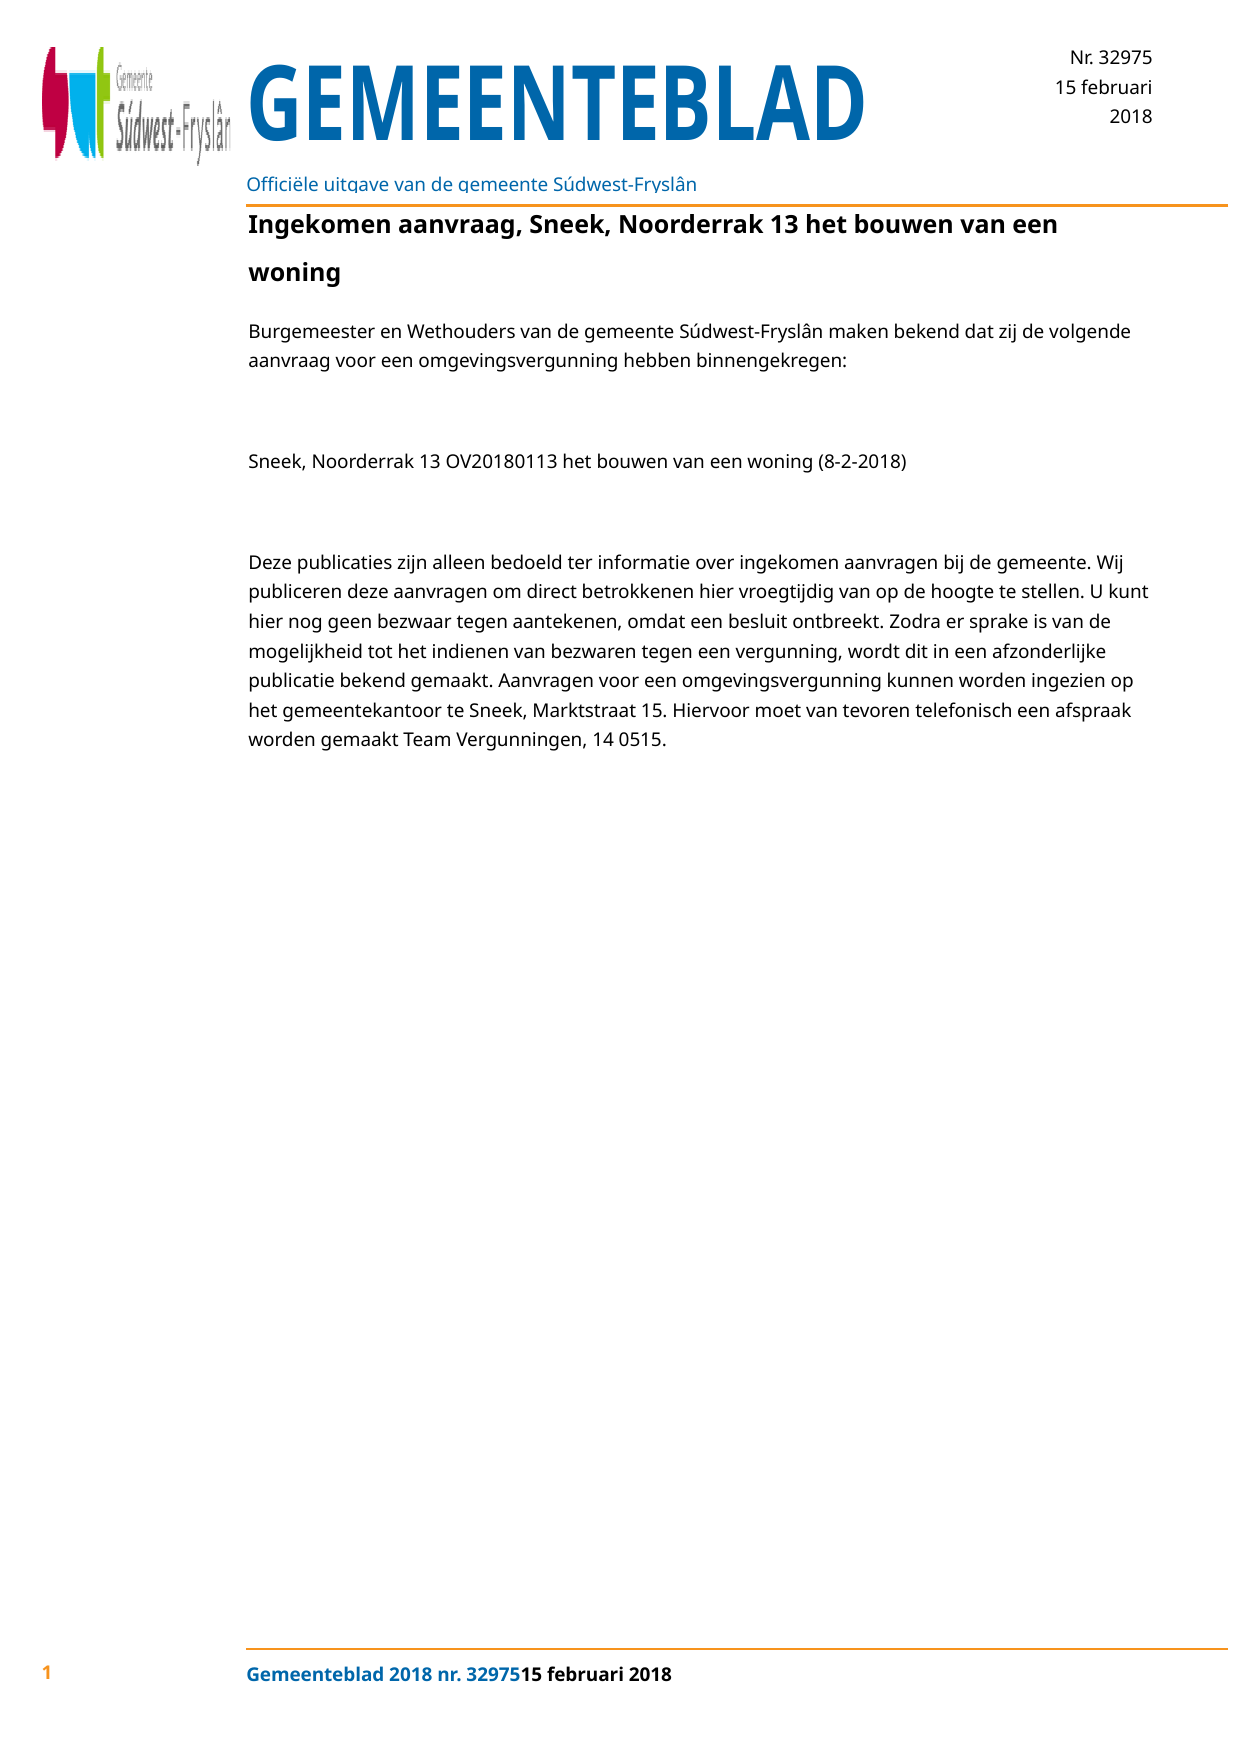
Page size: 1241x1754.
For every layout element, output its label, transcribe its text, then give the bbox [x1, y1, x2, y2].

picture [41, 47, 231, 172]
text Sneek, Noorderrak 13 OV20180113 het bouwen van een woning (8-2-2018) [248, 448, 1152, 474]
text Deze publicaties zijn alleen bedoeld ter informatie over ingekomen aanvragen bij de gemeente. Wij publiceren deze aanvragen om direct betrokkenen hier vroegtijdig van op de hoogte te stellen. U kunt hier nog geen bezwaar tegen aantekenen, omdat een besluit ontbreekt. Zodra er sprake is van de mogelijkheid tot het indienen van bezwaren tegen een vergunning, wordt dit in een afzonderlijke publicatie bekend gemaakt. Aanvragen voor een omgevingsvergunning kunnen worden ingezien op het gemeentekantoor te Sneek, Marktstraat 15. Hiervoor moet van tevoren telefonisch een afspraak worden gemaakt Team Vergunningen, 14 0515. [248, 549, 1152, 752]
text Burgemeester en Wethouders van de gemeente Súdwest-Fryslân maken bekend dat zij de volgende aanvraag voor een omgevingsvergunning hebben binnengekregen: [248, 318, 1152, 373]
text Ingekomen aanvraag, Sneek, Noorderrak 13 het bouwen van een woning [248, 207, 1152, 288]
